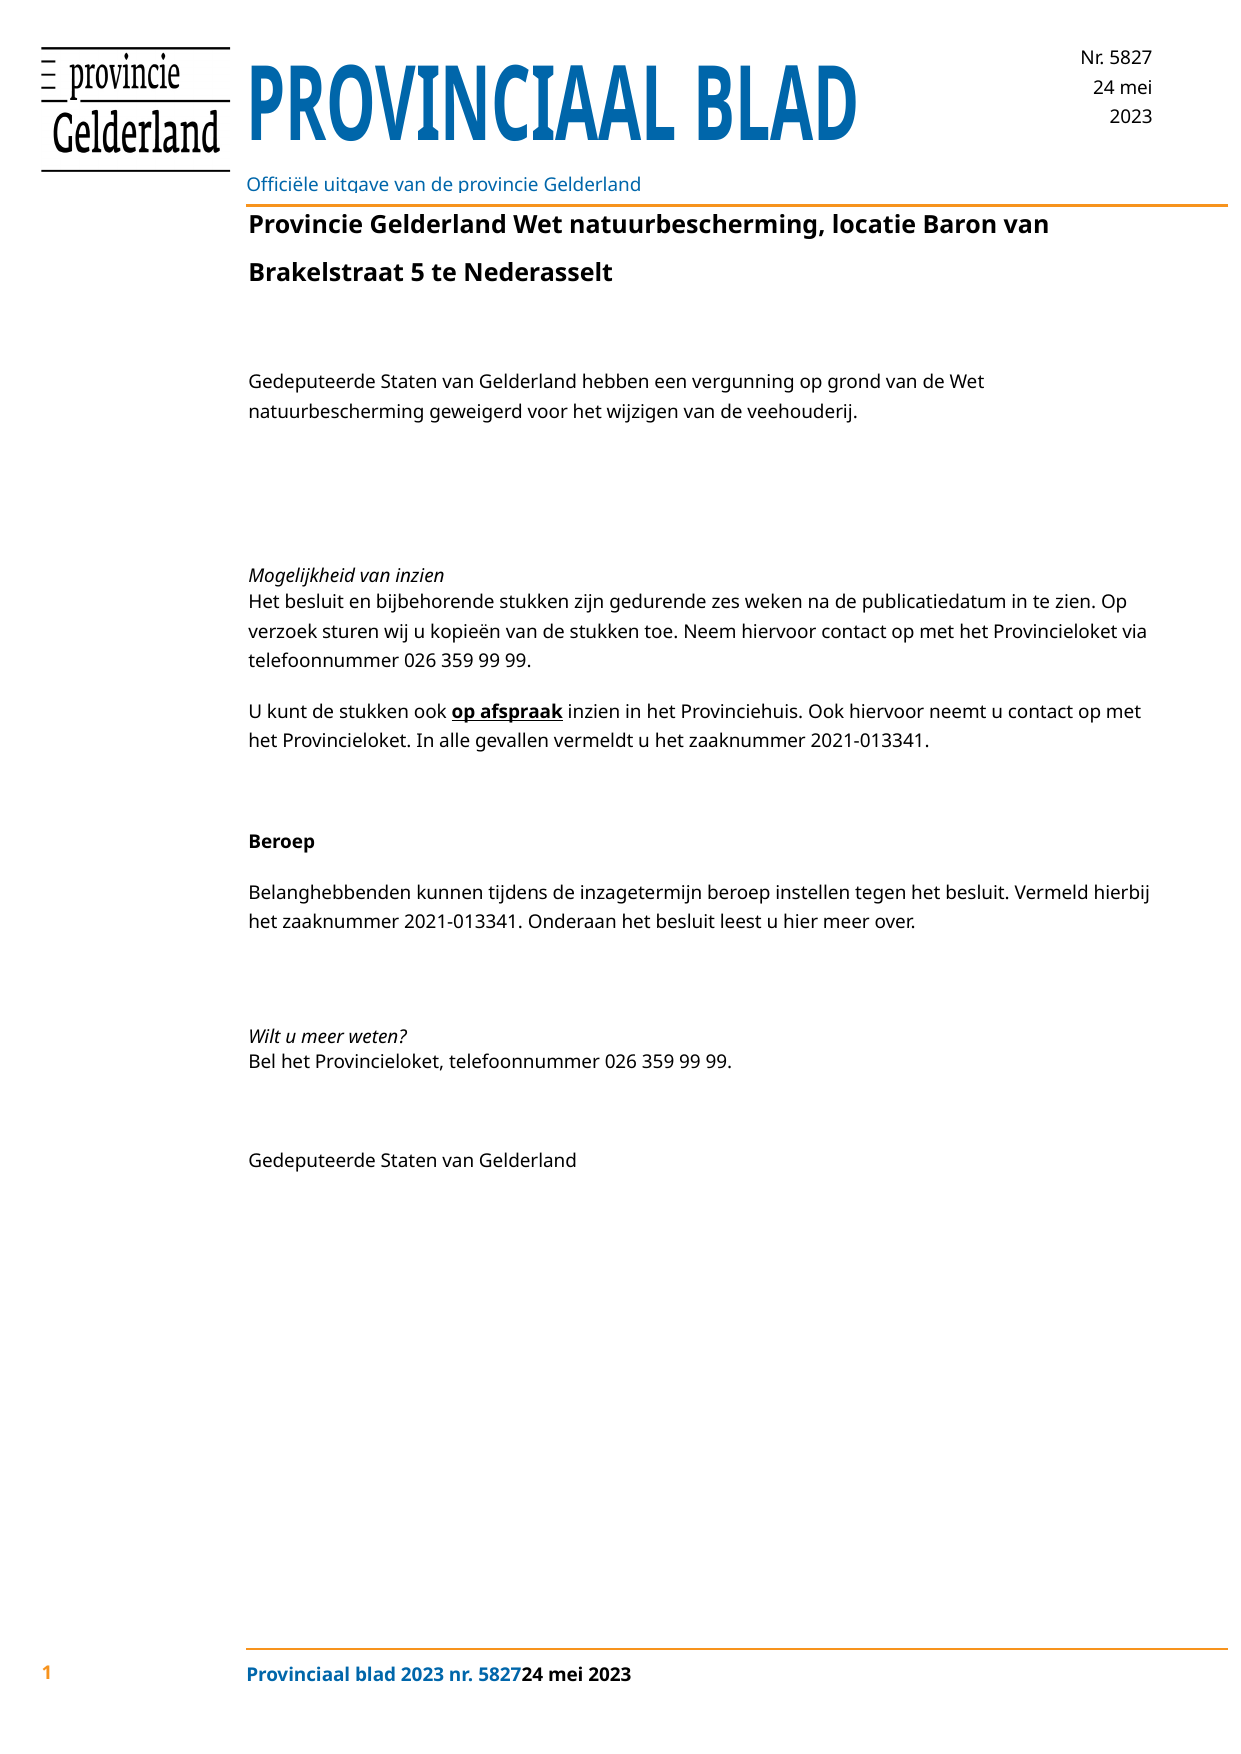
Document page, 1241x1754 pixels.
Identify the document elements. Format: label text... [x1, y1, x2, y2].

picture [41, 47, 231, 172]
text Provincie Gelderland Wet natuurbescherming, locatie Baron van Brakelstraat 5 te Nederasselt [248, 207, 1152, 288]
text Wilt u meer weten? [248, 1023, 1152, 1048]
text Gedeputeerde Staten van Gelderland [248, 1147, 1152, 1172]
text Gedeputeerde Staten van Gelderland hebben een vergunning op grond van de Wet natuurbescherming geweigerd voor het wijzigen van de veehouderij. [248, 368, 1152, 424]
text U kunt de stukken ook op afspraak inzien in het Provinciehuis. Ook hiervoor neemt u contact op met het Provincieloket. In alle gevallen vermeldt u het zaaknummer 2021-013341. [248, 698, 1152, 753]
text Mogelijkheid van inzien [248, 563, 1152, 588]
text Bel het Provincieloket, telefoonnummer 026 359 99 99. [248, 1048, 1152, 1074]
text Het besluit en bijbehorende stukken zijn gedurende zes weken na de publicatiedatum in te zien. Op verzoek sturen wij u kopieën van de stukken toe. Neem hiervoor contact op met het Provincieloket via telefoonnummer 026 359 99 99. [248, 588, 1152, 673]
text Beroep [248, 828, 1152, 854]
text Belanghebbenden kunnen tijdens de inzagetermijn beroep instellen tegen het besluit. Vermeld hierbij het zaaknummer 2021-013341. Onderaan het besluit leest u hier meer over. [248, 879, 1152, 934]
